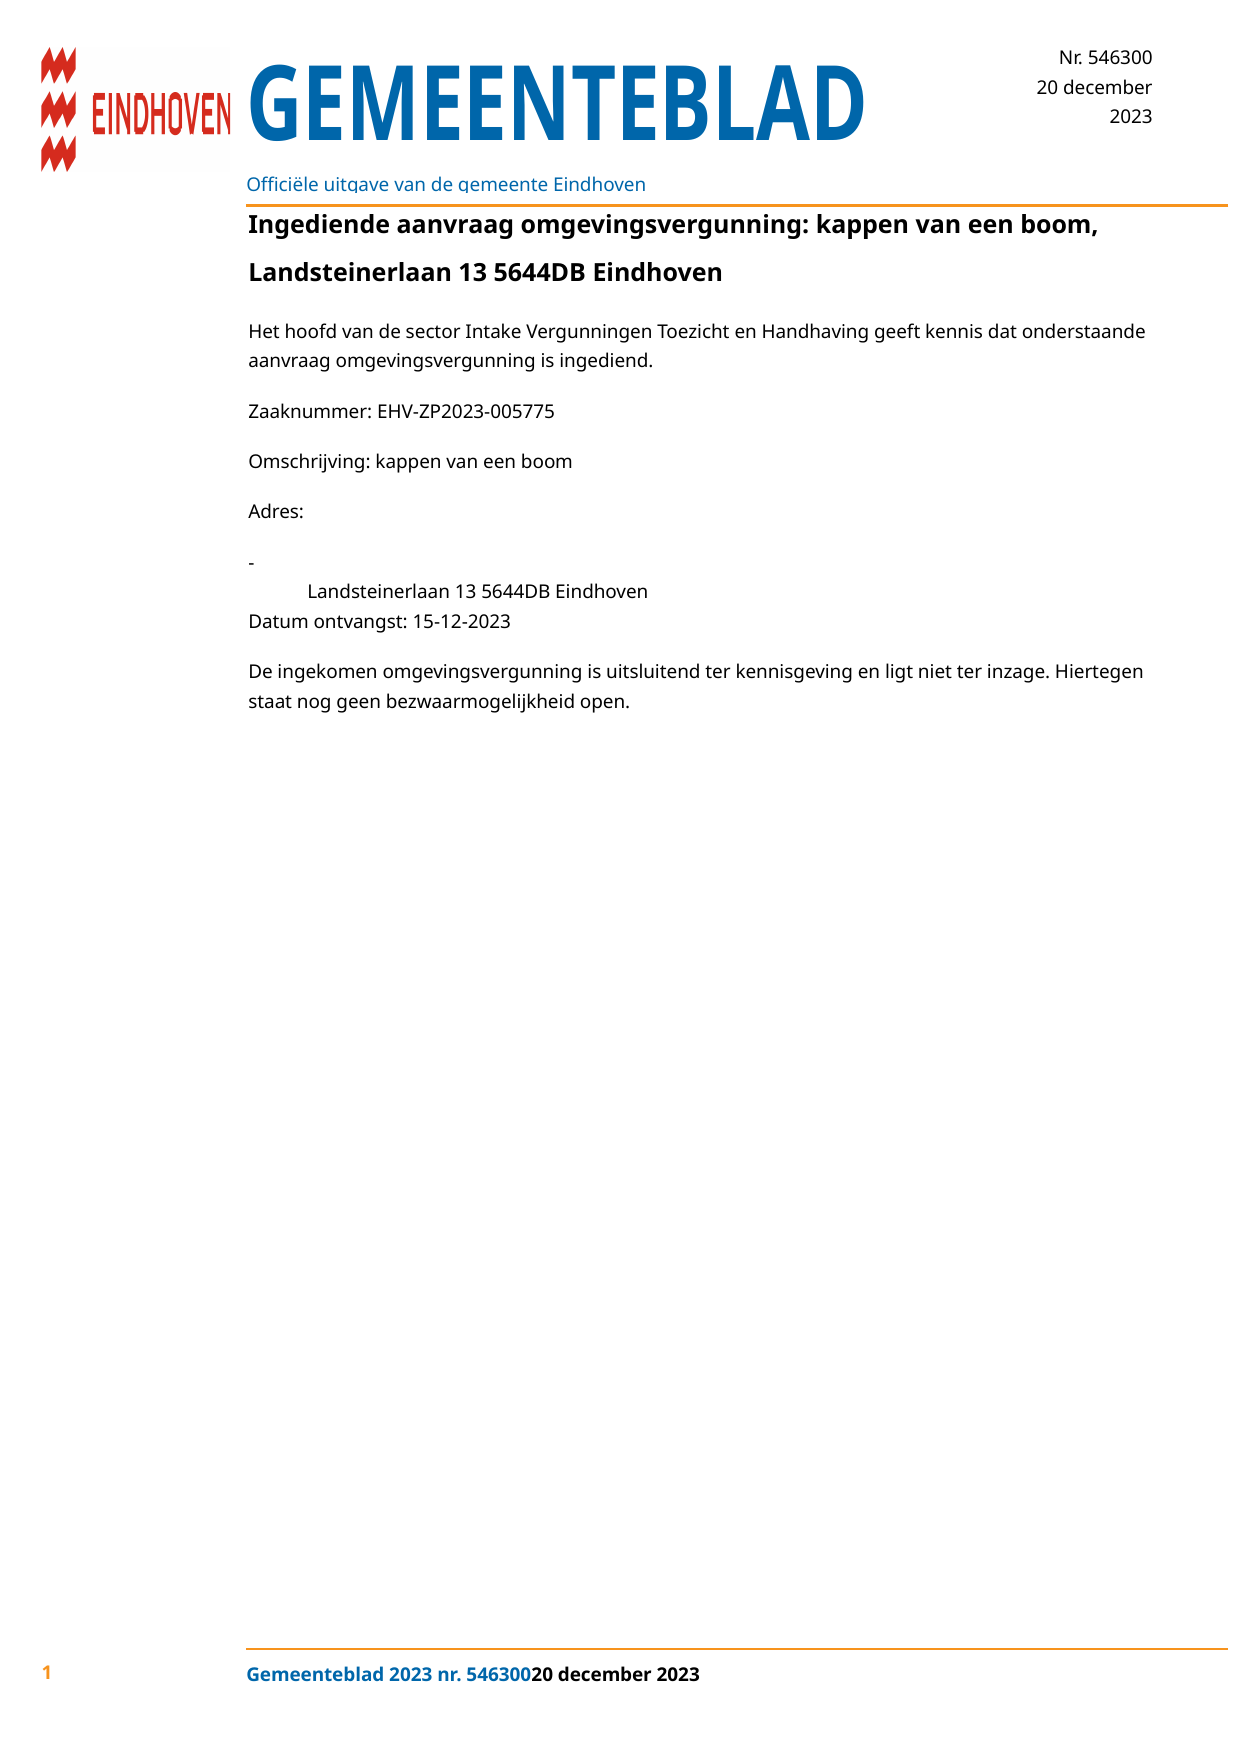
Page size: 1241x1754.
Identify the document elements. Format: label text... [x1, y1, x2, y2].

text De ingekomen omgevingsvergunning is uitsluitend ter kennisgeving en ligt niet ter inzage. Hiertegen staat nog geen bezwaarmogelijkheid open. [248, 659, 1152, 714]
text Het hoofd van de sector Intake Vergunningen Toezicht en Handhaving geeft kennis dat onderstaande aanvraag omgevingsvergunning is ingediend. [248, 318, 1152, 373]
text Omschrijving: kappen van een boom [248, 448, 1152, 474]
text Ingediende aanvraag omgevingsvergunning: kappen van een boom, Landsteinerlaan 13 5644DB Eindhoven [248, 207, 1152, 288]
text Adres: [248, 499, 1152, 524]
list Landsteinerlaan 13 5644DB Eindhoven [248, 579, 1152, 604]
picture [41, 47, 231, 172]
text Zaaknummer: EHV-ZP2023-005775 [248, 398, 1152, 424]
text Datum ontvangst: 15-12-2023 [248, 608, 1152, 634]
